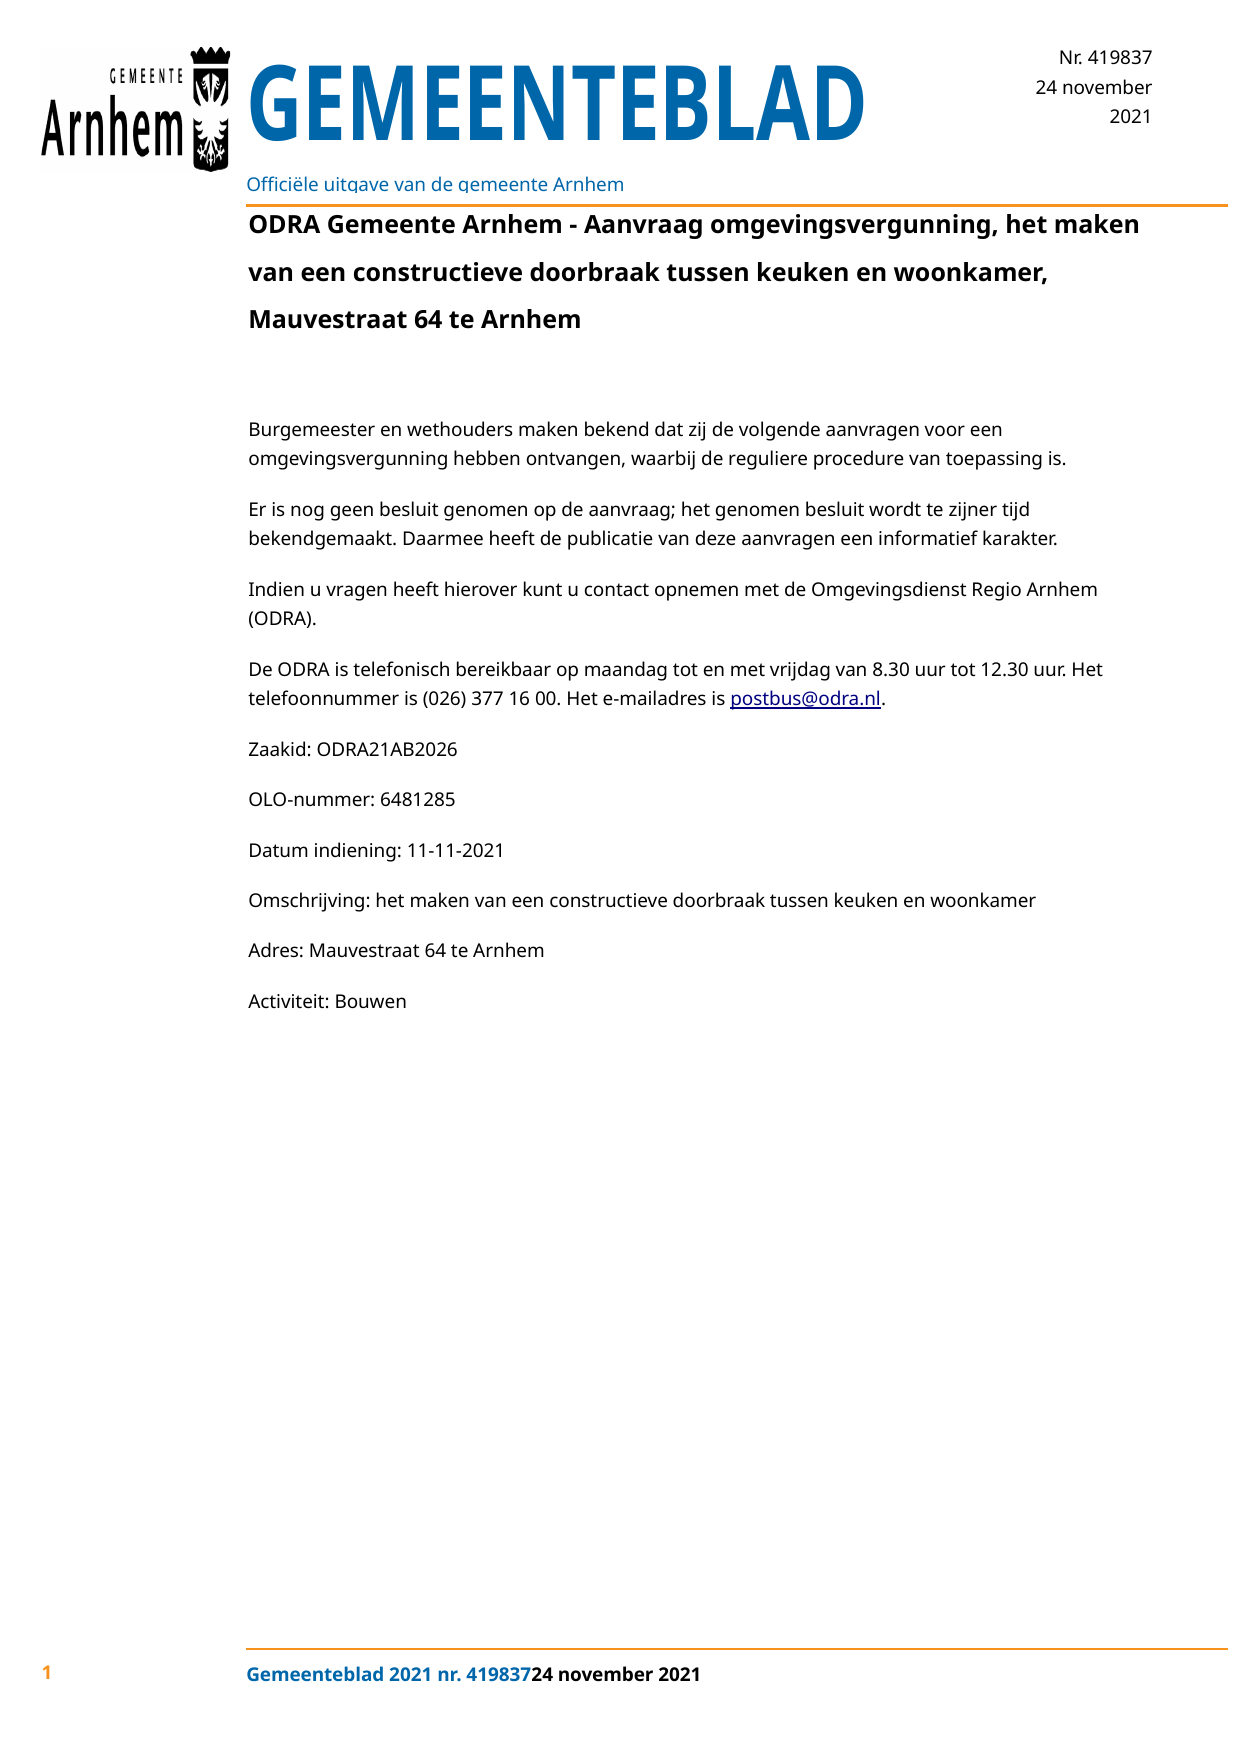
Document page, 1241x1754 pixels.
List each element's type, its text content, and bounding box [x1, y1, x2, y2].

picture [41, 47, 231, 172]
text Indien u vragen heeft hierover kunt u contact opnemen met de Omgevingsdienst Regio Arnhem (ODRA). [248, 576, 1152, 631]
text Omschrijving: het maken van een constructieve doorbraak tussen keuken en woonkamer [248, 887, 1152, 913]
text Activiteit: Bouwen [248, 988, 1152, 1014]
text Adres: Mauvestraat 64 te Arnhem [248, 938, 1152, 963]
text Er is nog geen besluit genomen op de aanvraag; het genomen besluit wordt te zijner tijd bekendgemaakt. Daarmee heeft de publicatie van deze aanvragen een informatief karakter. [248, 496, 1152, 551]
text De ODRA is telefonisch bereikbaar op maandag tot en met vrijdag van 8.30 uur tot 12.30 uur. Het telefoonnummer is (026) 377 16 00. Het e-mailadres is postbus@odra.nl. [248, 656, 1152, 711]
text Datum indiening: 11-11-2021 [248, 837, 1152, 862]
text ODRA Gemeente Arnhem - Aanvraag omgevingsvergunning, het maken van een constructieve doorbraak tussen keuken en woonkamer, Mauvestraat 64 te Arnhem [248, 207, 1152, 336]
text OLO-nummer: 6481285 [248, 786, 1152, 812]
text Burgemeester en wethouders maken bekend dat zij de volgende aanvragen voor een omgevingsvergunning hebben ontvangen, waarbij de reguliere procedure van toepassing is. [248, 416, 1152, 471]
text Zaakid: ODRA21AB2026 [248, 736, 1152, 762]
